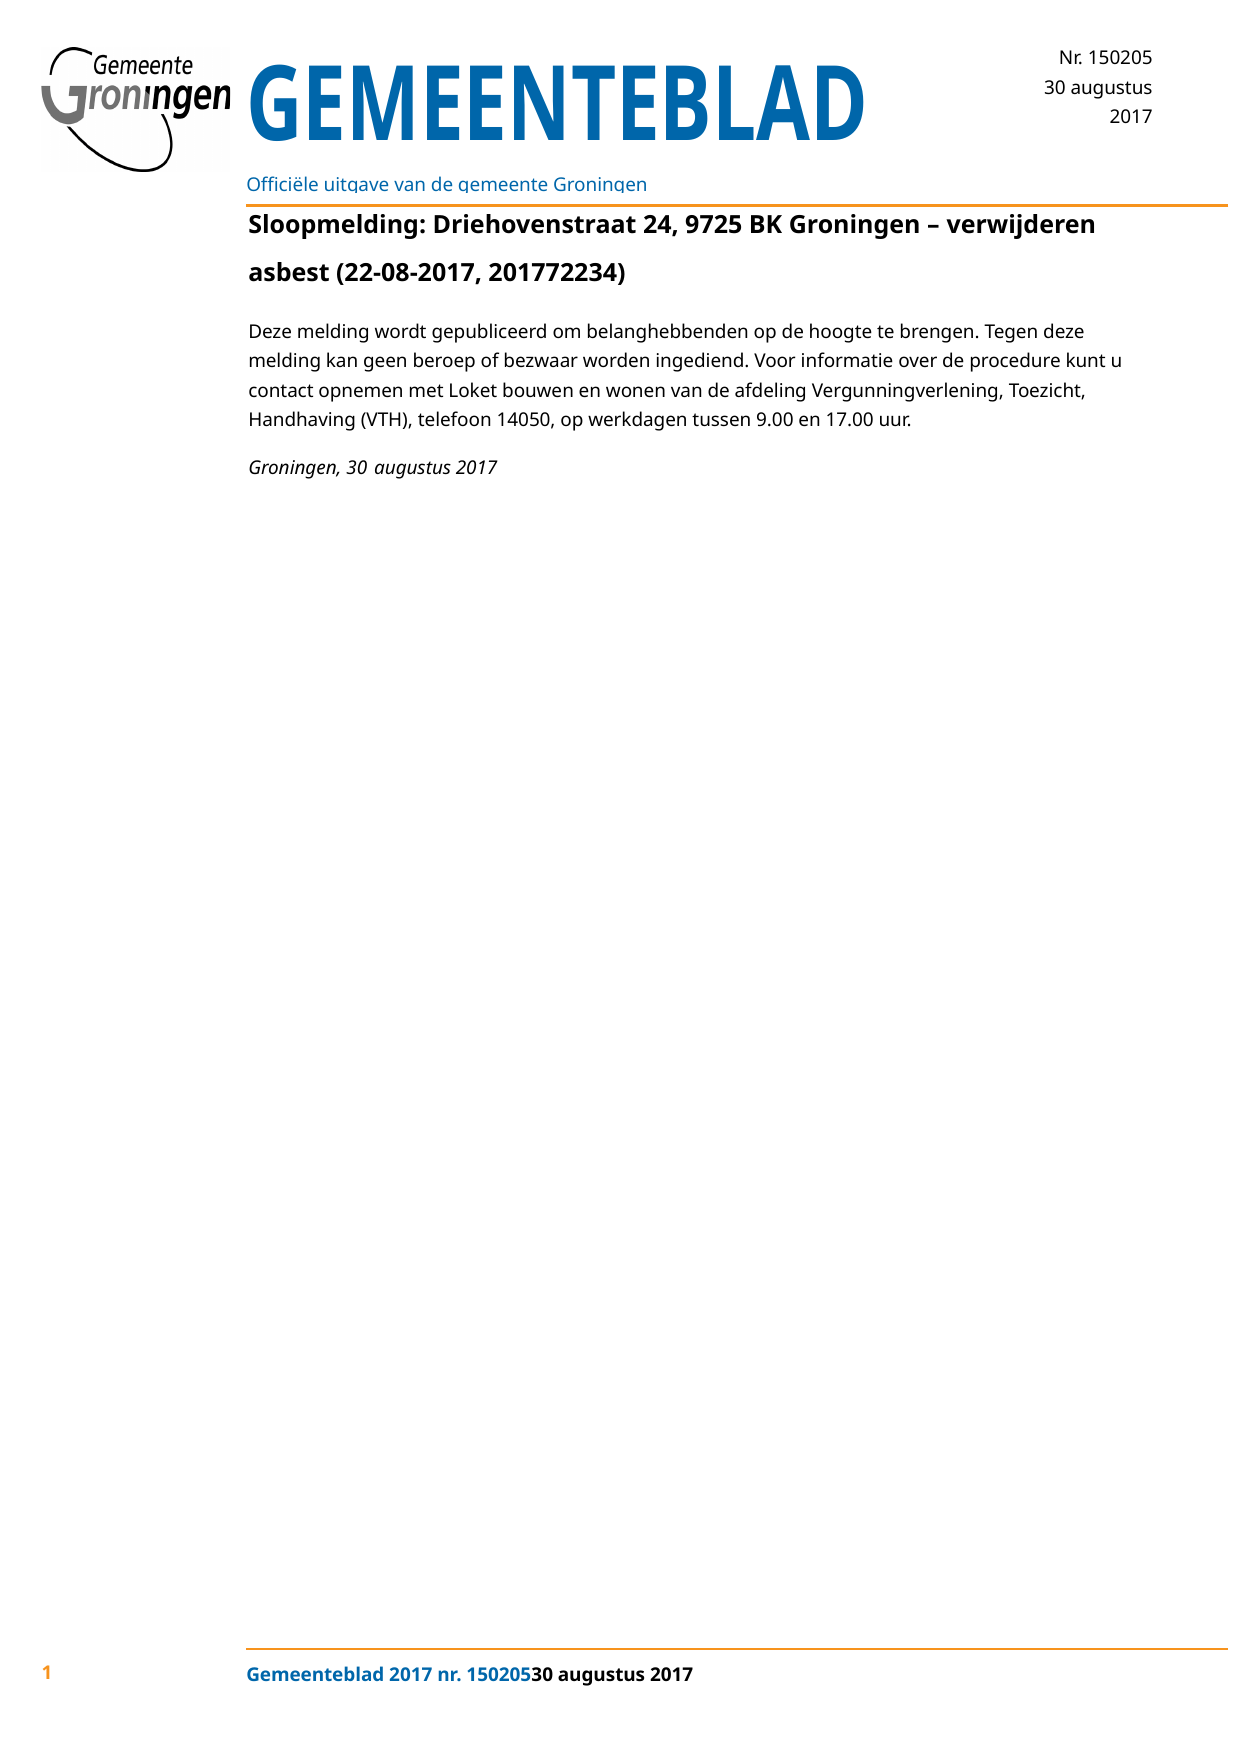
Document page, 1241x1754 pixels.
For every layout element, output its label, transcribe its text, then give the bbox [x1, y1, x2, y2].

picture [41, 47, 231, 172]
text Deze melding wordt gepubliceerd om belanghebbenden op de hoogte te brengen. Tegen deze melding kan geen beroep of bezwaar worden ingediend. Voor informatie over de procedure kunt u contact opnemen met Loket bouwen en wonen van de afdeling Vergunningverlening, Toezicht, Handhaving (VTH), telefoon 14050, op werkdagen tussen 9.00 en 17.00 uur. [248, 318, 1152, 432]
text Groningen, 30 augustus 2017 [248, 454, 1152, 480]
text Sloopmelding: Driehovenstraat 24, 9725 BK Groningen – verwijderen asbest (22-08-2017, 201772234) [248, 207, 1152, 288]
